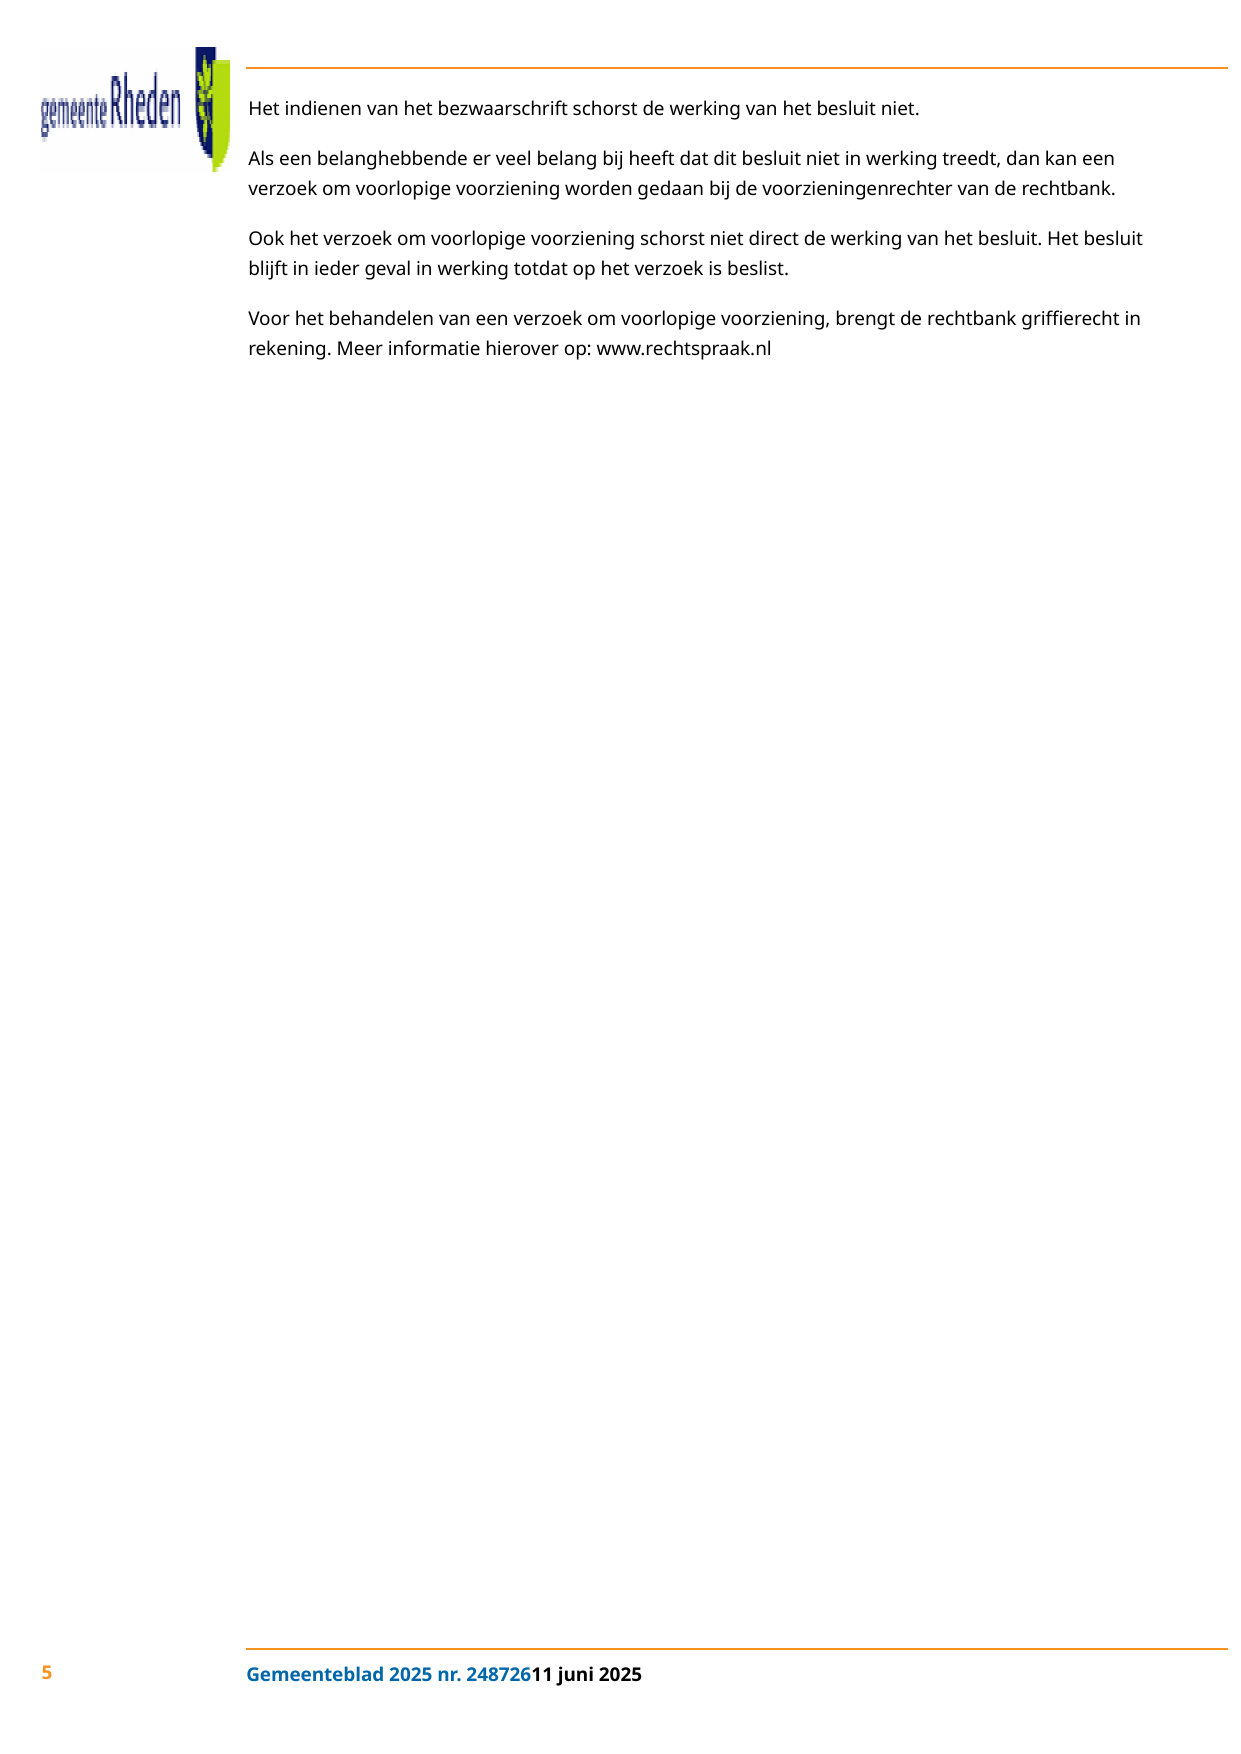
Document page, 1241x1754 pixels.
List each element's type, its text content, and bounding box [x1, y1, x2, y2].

text Voor het behandelen van een verzoek om voorlopige voorziening, brengt de rechtbank griffierecht in rekening. Meer informatie hierover op: www.rechtspraak.nl [248, 305, 1152, 361]
text Het indienen van het bezwaarschrift schorst de werking van het besluit niet. [248, 95, 1152, 121]
text Ook het verzoek om voorlopige voorziening schorst niet direct de werking van het besluit. Het besluit blijft in ieder geval in werking totdat op het verzoek is beslist. [248, 225, 1152, 281]
text Als een belanghebbende er veel belang bij heeft dat dit besluit niet in werking treedt, dan kan een verzoek om voorlopige voorziening worden gedaan bij de voorzieningenrechter van de rechtbank. [248, 145, 1152, 201]
picture [41, 47, 231, 172]
